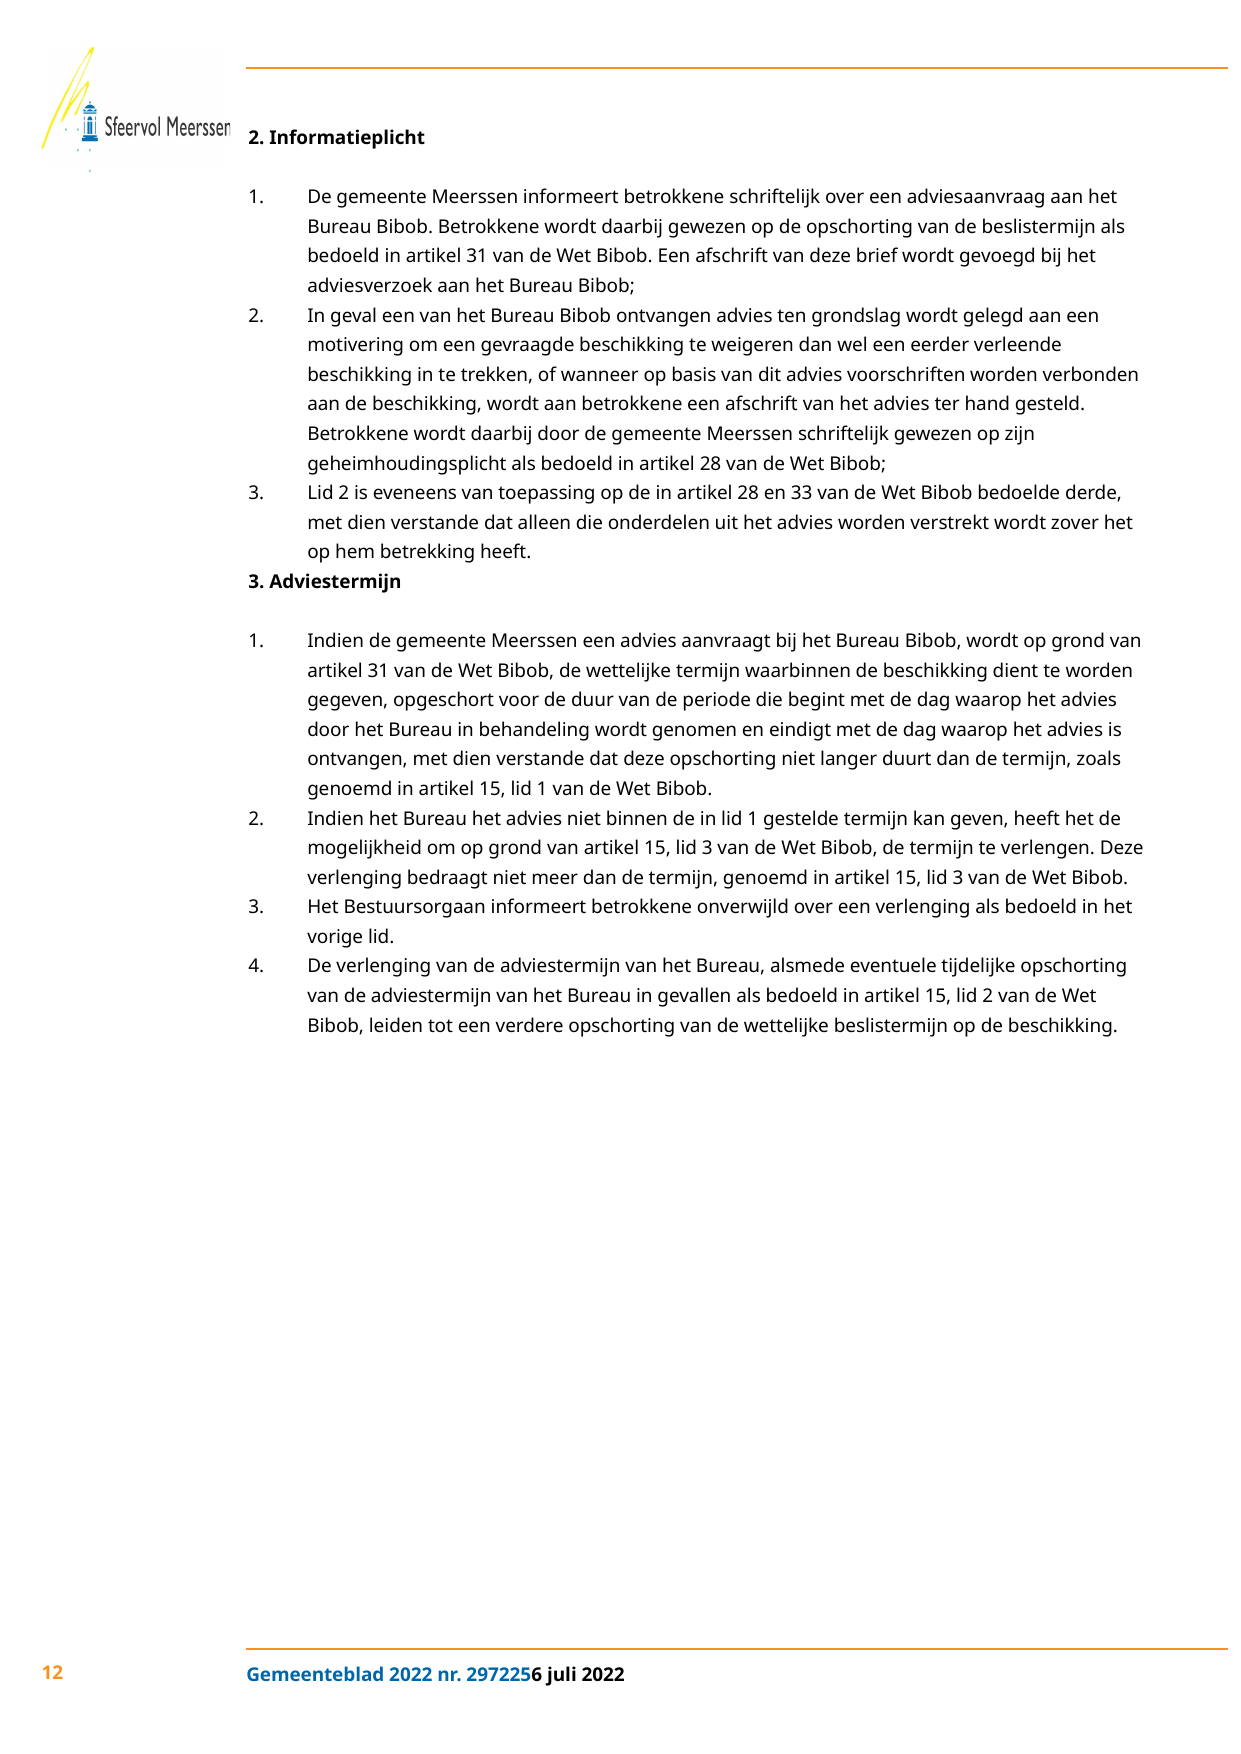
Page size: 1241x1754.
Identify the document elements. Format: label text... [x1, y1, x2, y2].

list Indien de gemeente Meerssen een advies aanvraagt bij het Bureau Bibob, wordt op grond van artikel 31 van de Wet Bibob, de wettelijke termijn waarbinnen de beschikking dient te worden gegeven, opgeschort voor de duur van de periode die begint met de dag waarop het advies door het Bureau in behandeling wordt genomen en eindigt met de dag waarop het advies is ontvangen, met dien verstande dat deze opschorting niet langer duurt dan de termijn, zoals genoemd in artikel 15, lid 1 van de Wet Bibob. [248, 627, 1152, 801]
text 3. Adviestermijn [248, 568, 1152, 594]
list Lid 2 is eveneens van toepassing op de in artikel 28 en 33 van de Wet Bibob bedoelde derde, met dien verstande dat alleen die onderdelen uit het advies worden verstrekt wordt zover het op hem betrekking heeft. [248, 479, 1152, 564]
list Het Bestuursorgaan informeert betrokkene onverwijld over een verlenging als bedoeld in het vorige lid. [248, 893, 1152, 949]
list De gemeente Meerssen informeert betrokkene schriftelijk over een adviesaanvraag aan het Bureau Bibob. Betrokkene wordt daarbij gewezen op de opschorting van de beslistermijn als bedoeld in artikel 31 van de Wet Bibob. Een afschrift van deze brief wordt gevoegd bij het adviesverzoek aan het Bureau Bibob; [248, 183, 1152, 298]
picture [41, 47, 231, 172]
list De verlenging van de adviestermijn van het Bureau, alsmede eventuele tijdelijke opschorting van de adviestermijn van het Bureau in gevallen als bedoeld in artikel 15, lid 2 van de Wet Bibob, leiden tot een verdere opschorting van de wettelijke beslistermijn op de beschikking. [248, 953, 1152, 1038]
list Indien het Bureau het advies niet binnen de in lid 1 gestelde termijn kan geven, heeft het de mogelijkheid om op grond van artikel 15, lid 3 van de Wet Bibob, de termijn te verlengen. Deze verlenging bedraagt niet meer dan de termijn, genoemd in artikel 15, lid 3 van de Wet Bibob. [248, 805, 1152, 890]
text 2. Informatieplicht [248, 124, 1152, 150]
list In geval een van het Bureau Bibob ontvangen advies ten grondslag wordt gelegd aan een motivering om een gevraagde beschikking te weigeren dan wel een eerder verleende beschikking in te trekken, of wanneer op basis van dit advies voorschriften worden verbonden aan de beschikking, wordt aan betrokkene een afschrift van het advies ter hand gesteld. Betrokkene wordt daarbij door de gemeente Meerssen schriftelijk gewezen op zijn geheimhoudingsplicht als bedoeld in artikel 28 van de Wet Bibob; [248, 302, 1152, 476]
